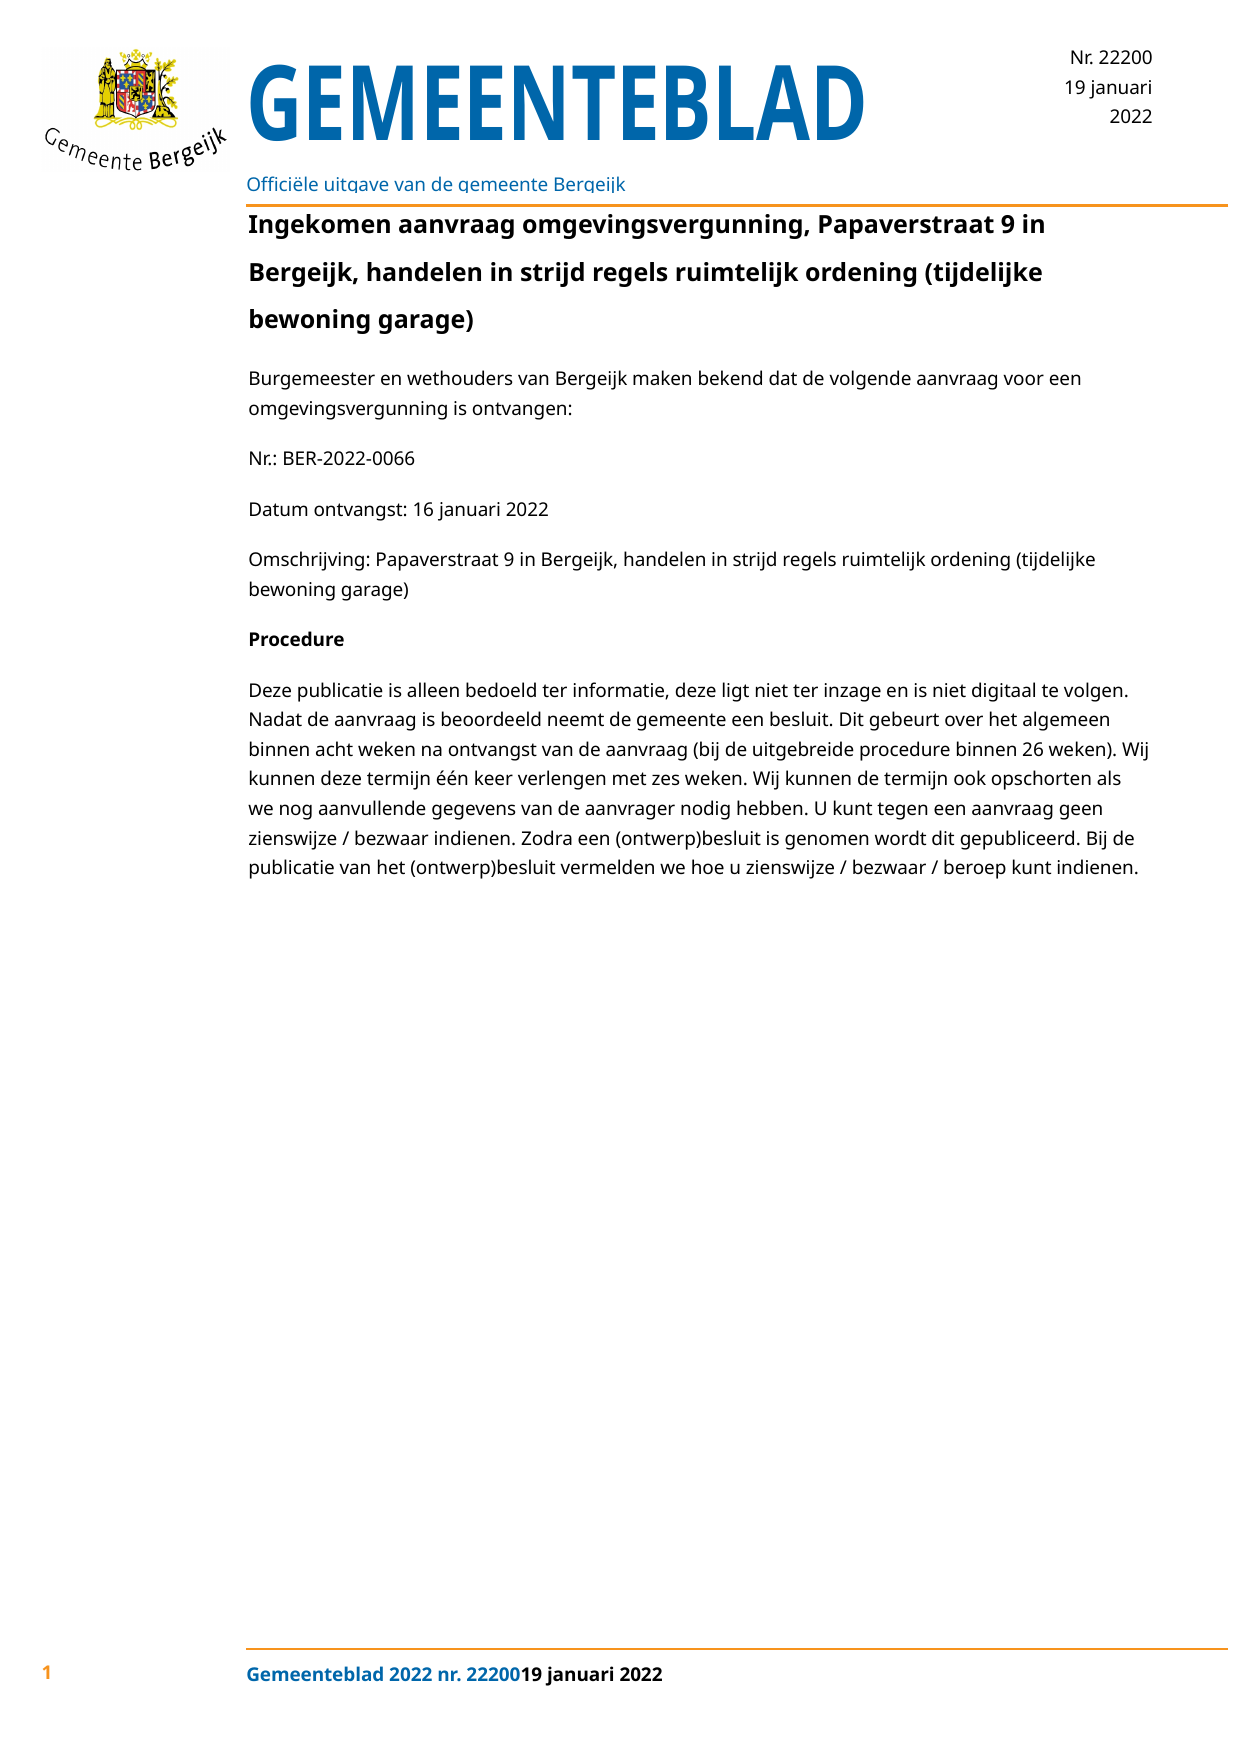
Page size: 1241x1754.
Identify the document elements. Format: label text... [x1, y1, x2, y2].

picture [41, 47, 231, 172]
text Deze publicatie is alleen bedoeld ter informatie, deze ligt niet ter inzage en is niet digitaal te volgen. Nadat de aanvraag is beoordeeld neemt de gemeente een besluit. Dit gebeurt over het algemeen binnen acht weken na ontvangst van de aanvraag (bij de uitgebreide procedure binnen 26 weken). Wij kunnen deze termijn één keer verlengen met zes weken. Wij kunnen de termijn ook opschorten als we nog aanvullende gegevens van de aanvrager nodig hebben. U kunt tegen een aanvraag geen zienswijze / bezwaar indienen. Zodra een (ontwerp)besluit is genomen wordt dit gepubliceerd. Bij de publicatie van het (ontwerp)besluit vermelden we hoe u zienswijze / bezwaar / beroep kunt indienen. [248, 677, 1152, 880]
text Burgemeester en wethouders van Bergeijk maken bekend dat de volgende aanvraag voor een omgevingsvergunning is ontvangen: [248, 366, 1152, 421]
text Procedure [248, 626, 1152, 652]
text Datum ontvangst: 16 januari 2022 [248, 496, 1152, 522]
text Ingekomen aanvraag omgevingsvergunning, Papaverstraat 9 in Bergeijk, handelen in strijd regels ruimtelijk ordening (tijdelijke bewoning garage) [248, 207, 1152, 336]
text Omschrijving: Papaverstraat 9 in Bergeijk, handelen in strijd regels ruimtelijk ordening (tijdelijke bewoning garage) [248, 546, 1152, 602]
text Nr.: BER-2022-0066 [248, 446, 1152, 471]
